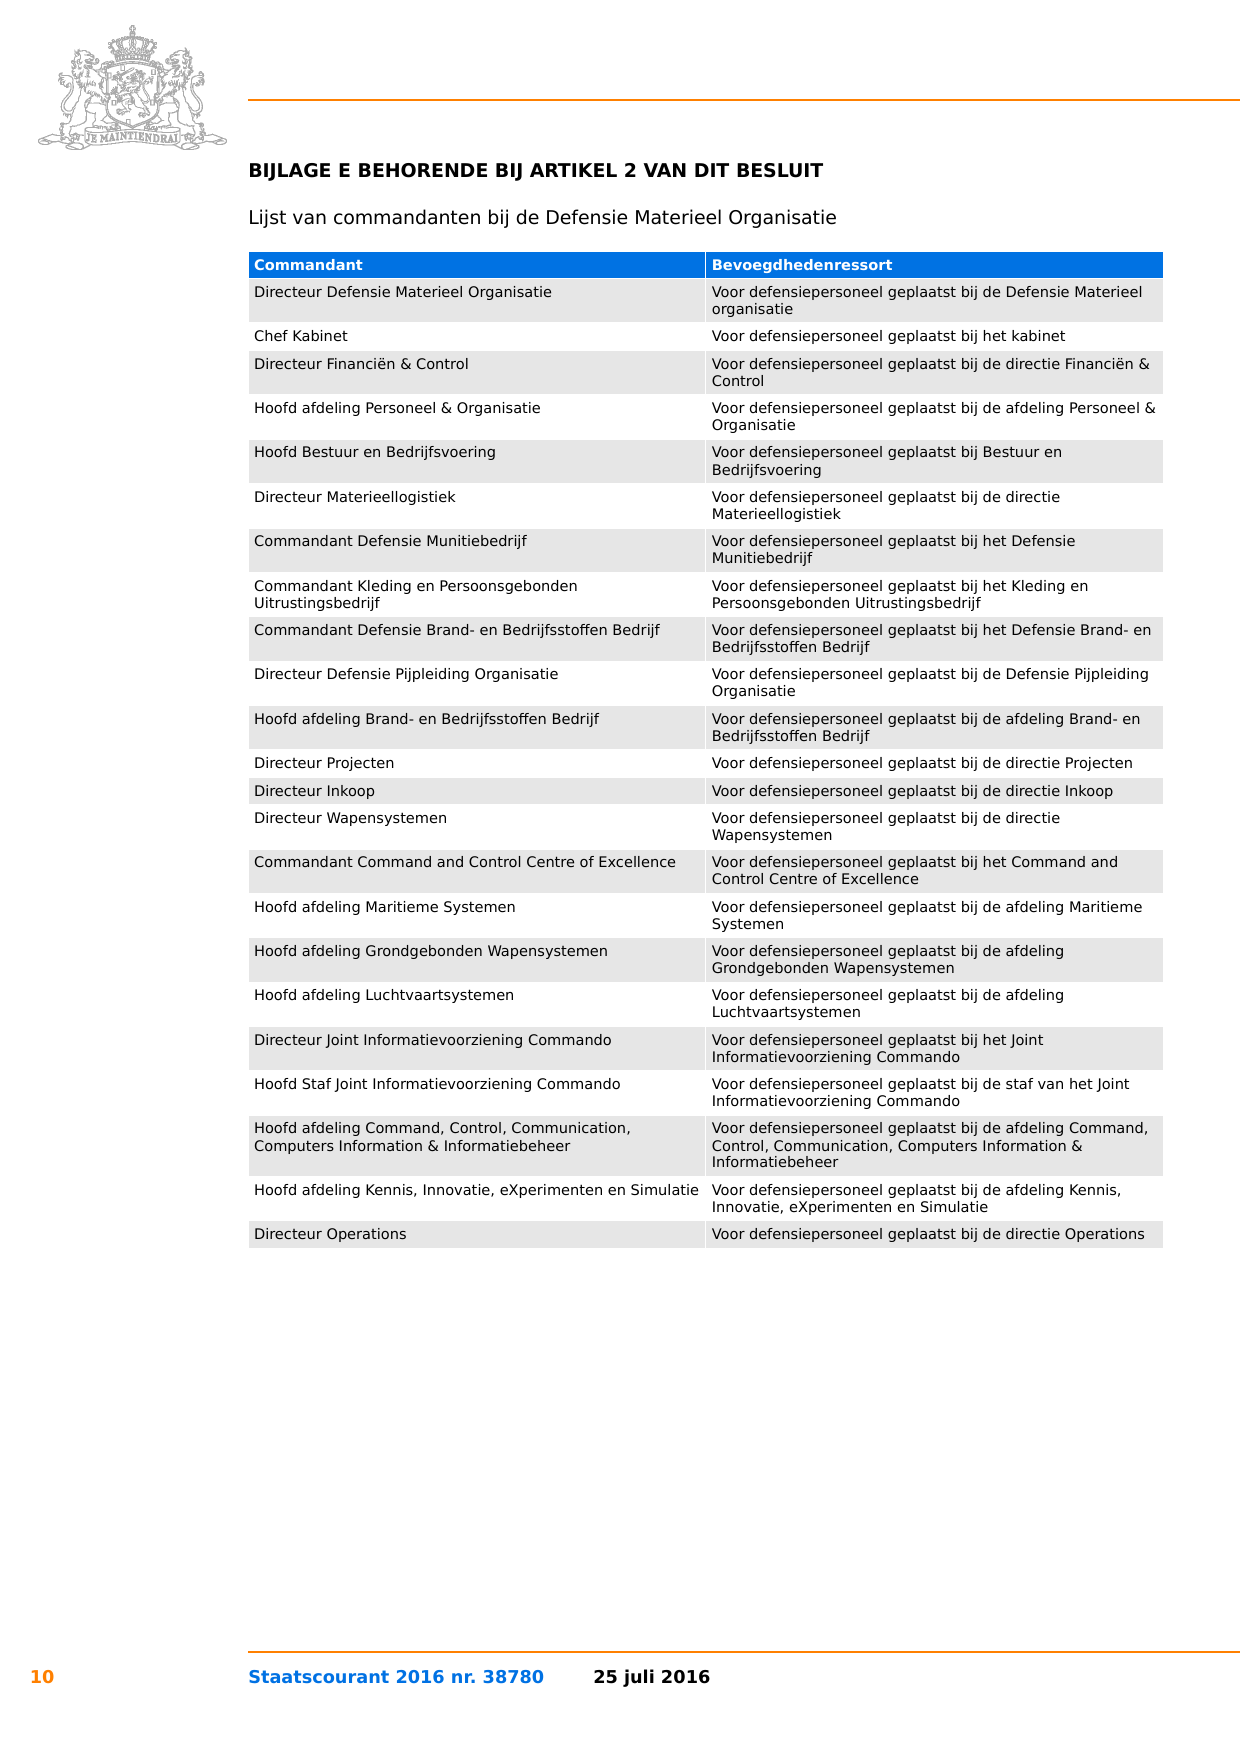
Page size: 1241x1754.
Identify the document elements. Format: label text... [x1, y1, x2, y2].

table_cell Voor defensiepersoneel geplaatst bij de directie Inkoop [706, 778, 1163, 804]
table_cell Voor defensiepersoneel geplaatst bij de afdeling Grondgebonden Wapensystemen [706, 938, 1163, 982]
table_cell Voor defensiepersoneel geplaatst bij Bestuur en Bedrijfsvoering [706, 440, 1163, 483]
table_cell Directeur Joint Informatievoorziening Commando [249, 1027, 705, 1070]
table_cell Hoofd afdeling Kennis, Innovatie, eXperimenten en Simulatie [249, 1177, 705, 1220]
table_cell Voor defensiepersoneel geplaatst bij het kabinet [706, 324, 1163, 350]
table_cell Directeur Wapensystemen [249, 805, 705, 848]
table_cell Commandant Kleding en Persoonsgebonden Uitrustingsbedrijf [249, 573, 705, 616]
table_cell Voor defensiepersoneel geplaatst bij de Defensie Materieel organisatie [706, 279, 1163, 322]
table_cell Hoofd afdeling Brand- en Bedrijfsstoffen Bedrijf [249, 706, 705, 749]
table_header Commandant [249, 252, 705, 278]
table_cell Voor defensiepersoneel geplaatst bij de afdeling Personeel & Organisatie [706, 395, 1163, 439]
table_cell Hoofd afdeling Luchtvaartsystemen [249, 983, 705, 1026]
table_cell Chef Kabinet [249, 324, 705, 350]
table_cell Voor defensiepersoneel geplaatst bij het Command and Control Centre of Excellence [706, 850, 1163, 893]
table_cell Directeur Inkoop [249, 778, 705, 804]
table_cell Voor defensiepersoneel geplaatst bij de directie Projecten [706, 750, 1163, 777]
text Lijst van commandanten bij de Defensie Materieel Organisatie [248, 207, 1163, 229]
table_cell Directeur Projecten [249, 750, 705, 777]
table_cell Voor defensiepersoneel geplaatst bij de afdeling Brand- en Bedrijfsstoffen Bedrijf [706, 706, 1163, 749]
subtitle BIJLAGE E BEHORENDE BIJ ARTIKEL 2 VAN DIT BESLUIT [248, 160, 1163, 182]
table_cell Voor defensiepersoneel geplaatst bij de staf van het Joint Informatievoorziening Commando [706, 1071, 1163, 1115]
table_header Bevoegdhedenressort [706, 252, 1163, 278]
table_cell Voor defensiepersoneel geplaatst bij de afdeling Kennis, Innovatie, eXperimenten en Simulatie [706, 1177, 1163, 1220]
table_cell Voor defensiepersoneel geplaatst bij de directie Materieellogistiek [706, 484, 1163, 527]
table_cell Directeur Operations [249, 1221, 705, 1248]
table_cell Commandant Defensie Munitiebedrijf [249, 529, 705, 572]
table_cell Commandant Defensie Brand- en Bedrijfsstoffen Bedrijf [249, 617, 705, 661]
table_cell Voor defensiepersoneel geplaatst bij het Kleding en Persoonsgebonden Uitrustingsbedrijf [706, 573, 1163, 616]
table_cell Voor defensiepersoneel geplaatst bij de directie Financiën & Control [706, 351, 1163, 394]
table_cell Voor defensiepersoneel geplaatst bij de afdeling Command, Control, Communication, Computers Information & Informatiebeheer [706, 1116, 1163, 1176]
table_cell Hoofd Staf Joint Informatievoorziening Commando [249, 1071, 705, 1115]
table_cell Voor defensiepersoneel geplaatst bij het Defensie Munitiebedrijf [706, 529, 1163, 572]
table_cell Hoofd Bestuur en Bedrijfsvoering [249, 440, 705, 483]
table_cell Voor defensiepersoneel geplaatst bij de afdeling Luchtvaartsystemen [706, 983, 1163, 1026]
table_cell Hoofd afdeling Command, Control, Communication, Computers Information & Informatiebeheer [249, 1116, 705, 1176]
table_cell Directeur Materieellogistiek [249, 484, 705, 527]
table_cell Hoofd afdeling Maritieme Systemen [249, 894, 705, 937]
table_cell Directeur Defensie Pijpleiding Organisatie [249, 662, 705, 705]
table_cell Hoofd afdeling Grondgebonden Wapensystemen [249, 938, 705, 982]
table_cell Directeur Financiën & Control [249, 351, 705, 394]
table_cell Commandant Command and Control Centre of Excellence [249, 850, 705, 893]
table_cell Voor defensiepersoneel geplaatst bij het Joint Informatievoorziening Commando [706, 1027, 1163, 1070]
table_cell Directeur Defensie Materieel Organisatie [249, 279, 705, 322]
table_cell Voor defensiepersoneel geplaatst bij de directie Wapensystemen [706, 805, 1163, 848]
table_cell Voor defensiepersoneel geplaatst bij de afdeling Maritieme Systemen [706, 894, 1163, 937]
table_cell Voor defensiepersoneel geplaatst bij de directie Operations [706, 1221, 1163, 1248]
picture [38, 25, 227, 150]
table_cell Voor defensiepersoneel geplaatst bij het Defensie Brand- en Bedrijfsstoffen Bedrijf [706, 617, 1163, 661]
table_cell Voor defensiepersoneel geplaatst bij de Defensie Pijpleiding Organisatie [706, 662, 1163, 705]
table_cell Hoofd afdeling Personeel & Organisatie [249, 395, 705, 439]
